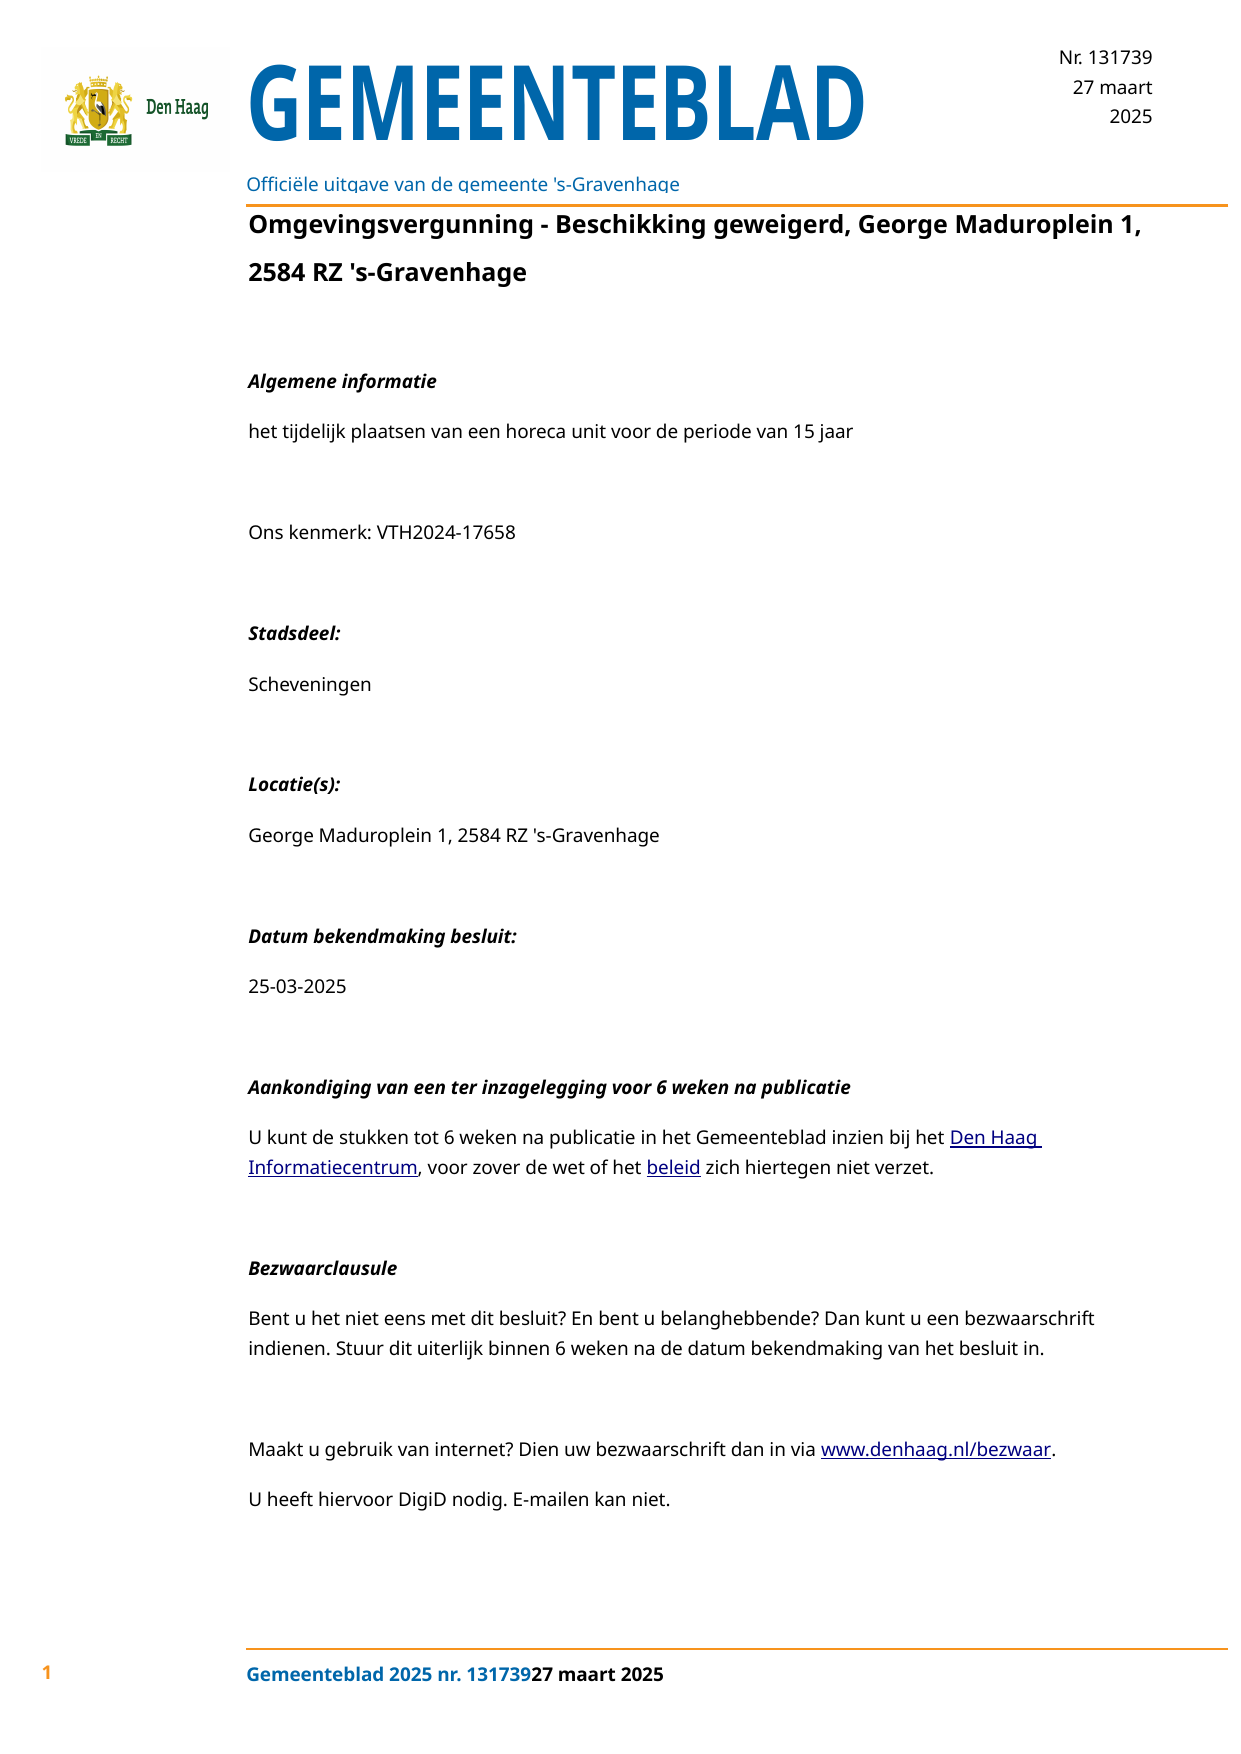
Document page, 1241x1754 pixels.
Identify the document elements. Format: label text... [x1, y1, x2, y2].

text Datum bekendmaking besluit: [248, 923, 1152, 949]
text Bent u het niet eens met dit besluit? En bent u belanghebbende? Dan kunt u een bezwaarschrift indienen. Stuur dit uiterlijk binnen 6 weken na de datum bekendmaking van het besluit in. [248, 1305, 1152, 1361]
picture [41, 47, 231, 172]
text Bezwaarclausule [248, 1255, 1152, 1281]
text het tijdelijk plaatsen van een horeca unit voor de periode van 15 jaar [248, 419, 1152, 444]
text Ons kenmerk: VTH2024-17658 [248, 519, 1152, 545]
text 25-03-2025 [248, 973, 1152, 999]
text U kunt de stukken tot 6 weken na publicatie in het Gemeenteblad inzien bij het Den Haag Informatiecentrum, voor zover de wet of het beleid zich hiertegen niet verzet. [248, 1124, 1152, 1180]
text Maakt u gebruik van internet? Dien uw bezwaarschrift dan in via www.denhaag.nl/bezwaar. [248, 1436, 1152, 1462]
text Algemene informatie [248, 368, 1152, 394]
text U heeft hiervoor DigiD nodig. E-mailen kan niet. [248, 1486, 1152, 1512]
text Stadsdeel: [248, 620, 1152, 646]
text George Maduroplein 1, 2584 RZ 's-Gravenhage [248, 822, 1152, 848]
text Locatie(s): [248, 772, 1152, 797]
text Omgevingsvergunning - Beschikking geweigerd, George Maduroplein 1, 2584 RZ 's-Gravenhage [248, 207, 1152, 288]
text Scheveningen [248, 671, 1152, 697]
text Aankondiging van een ter inzagelegging voor 6 weken na publicatie [248, 1074, 1152, 1100]
